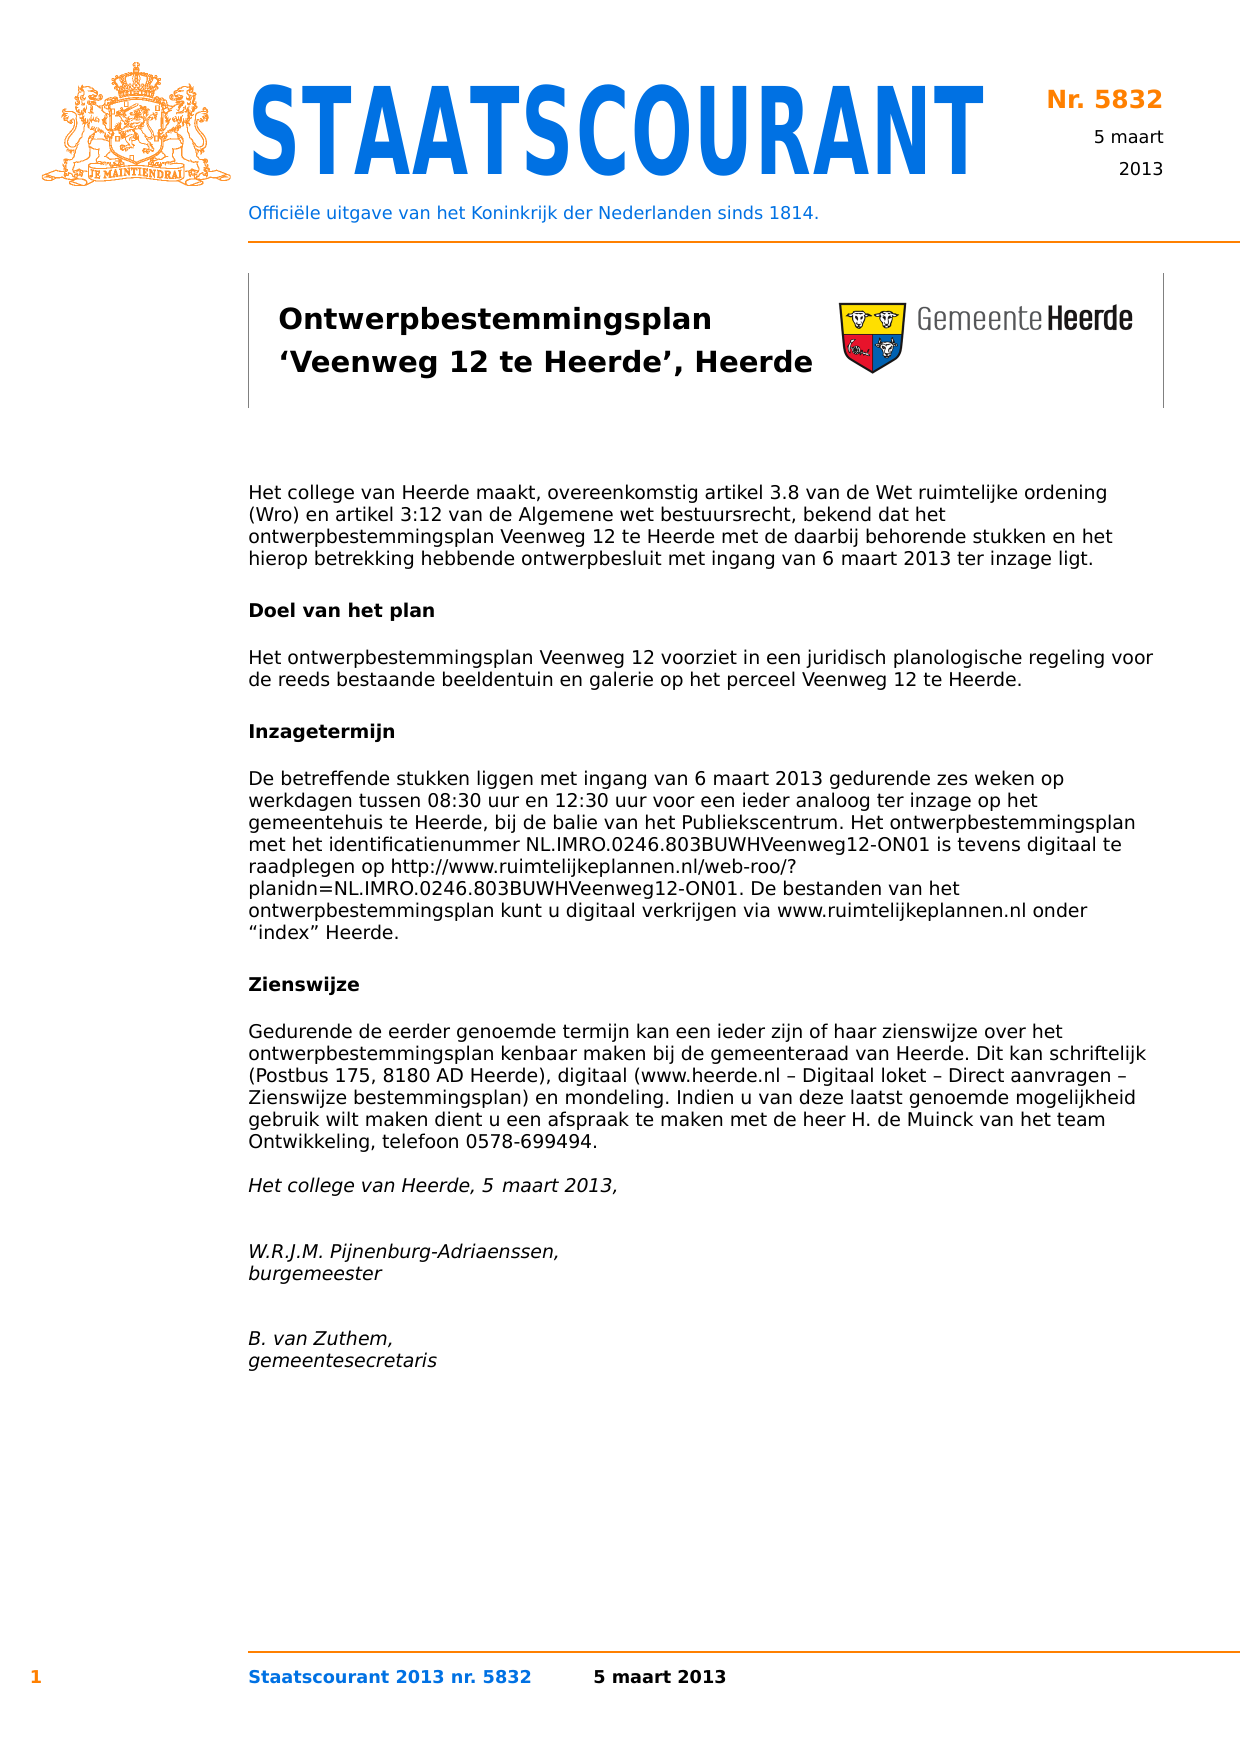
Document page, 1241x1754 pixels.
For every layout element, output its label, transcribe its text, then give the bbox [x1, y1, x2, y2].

text W.R.J.M. Pijnenburg-Adriaenssen, burgemeester [248, 1218, 1163, 1284]
text Het college van Heerde maakt, overeenkomstig artikel 3.8 van de Wet ruimtelijke ordening (Wro) en artikel 3:12 van de Algemene wet bestuursrecht, bekend dat het ontwerpbestemmingsplan Veenweg 12 te Heerde met de daarbij behorende stukken en het hierop betrekking hebbende ontwerpbesluit met ingang van 6 maart 2013 ter inzage ligt. [248, 482, 1163, 570]
table_cell 5 maart [998, 121, 1240, 153]
table_cell Officiële uitgave van het Koninkrijk der Nederlanden sinds 1814. [248, 203, 1240, 241]
table_header [25, 62, 248, 241]
text Het college van Heerde, 5 maart 2013, [248, 1175, 1163, 1197]
table_header Nr. 5832 [998, 62, 1240, 121]
subtitle Doel van het plan [248, 600, 1163, 622]
picture [41, 62, 231, 186]
text Gedurende de eerder genoemde termijn kan een ieder zijn of haar zienswijze over het ontwerpbestemmingsplan kenbaar maken bij de gemeenteraad van Heerde. Dit kan schriftelijk (Postbus 175, 8180 AD Heerde), digitaal (www.heerde.nl – Digitaal loket – Direct aanvragen – Zienswijze bestemmingsplan) en mondeling. Indien u van deze laatst genoemde mogelijkheid gebruik wilt maken dient u een afspraak te maken met de heer H. de Muinck van het team Ontwikkeling, telefoon 0578-699494. [248, 1021, 1163, 1153]
subtitle Zienswijze [248, 974, 1163, 996]
table_header STAATSCOURANT [248, 62, 998, 203]
text Het ontwerpbestemmingsplan Veenweg 12 voorziet in een juridisch planologische regeling voor de reeds bestaande beeldentuin en galerie op het perceel Veenweg 12 te Heerde. [248, 647, 1163, 691]
text De betreffende stukken liggen met ingang van 6 maart 2013 gedurende zes weken op werkdagen tussen 08:30 uur en 12:30 uur voor een ieder analoog ter inzage op het gemeentehuis te Heerde, bij de balie van het Publiekscentrum. Het ontwerpbestemmingsplan met het identificatienummer NL.IMRO.0246.803BUWHVeenweg12-ON01 is tevens digitaal te raadplegen op http://www.ruimtelijkeplannen.nl/web-roo/?planidn=NL.IMRO.0246.803BUWHVeenweg12-ON01. De bestanden van het ontwerpbestemmingsplan kunt u digitaal verkrijgen via www.ruimtelijkeplannen.nl onder “index” Heerde. [248, 768, 1163, 944]
picture [838, 302, 1134, 374]
table_cell 2013 [998, 153, 1240, 203]
text B. van Zuthem, gemeentesecretaris [248, 1306, 1163, 1372]
subtitle Ontwerpbestemmingsplan ‘Veenweg 12 te Heerde’, Heerde [249, 273, 1163, 408]
subtitle Inzagetermijn [248, 721, 1163, 743]
